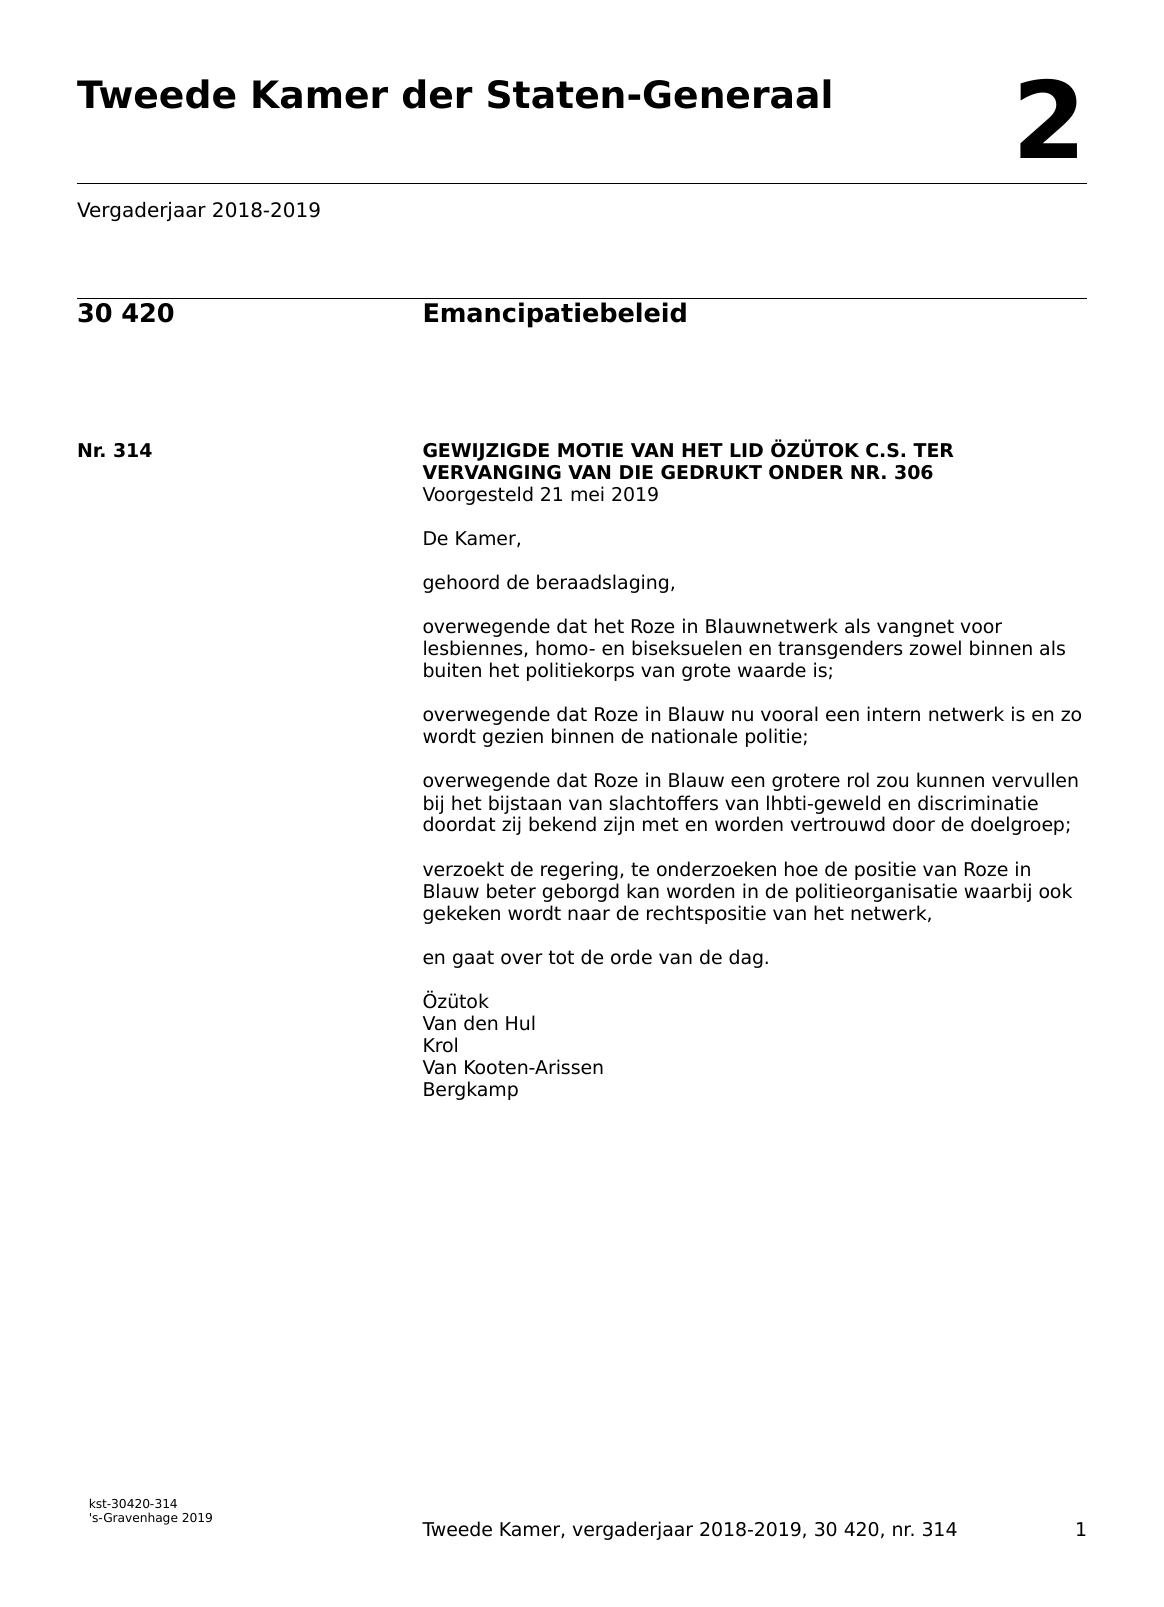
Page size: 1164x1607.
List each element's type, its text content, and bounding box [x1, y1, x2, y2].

text Bergkamp [422, 1079, 1087, 1101]
text verzoekt de regering, te onderzoeken hoe de positie van Roze in Blauw beter geborgd kan worden in de politieorganisatie waarbij ook gekeken wordt naar de rechtspositie van het netwerk, [422, 858, 1087, 924]
text 's-Gravenhage 2019 [88, 1511, 323, 1525]
text Van den Hul [422, 1013, 1087, 1035]
text De Kamer, [422, 528, 1087, 550]
subtitle 30 420 Emancipatiebeleid [77, 299, 1087, 329]
text kst-30420-314 [88, 1497, 323, 1511]
text Voorgesteld 21 mei 2019 [422, 484, 1087, 506]
text en gaat over tot de orde van de dag. [422, 947, 1087, 969]
text overwegende dat Roze in Blauw een grotere rol zou kunnen vervullen bij het bijstaan van slachtoffers van lhbti-geweld en discriminatie doordat zij bekend zijn met en worden vertrouwd door de doelgroep; [422, 770, 1087, 836]
table_header Tweede Kamer der Staten-Generaal [77, 59, 886, 183]
subtitle Nr. 314 GEWIJZIGDE MOTIE VAN HET LID ÖZÜTOK C.S. TER VERVANGING VAN DIE GEDRUKT ONDER NR. 306 [77, 440, 1087, 484]
text gehoord de beraadslaging, [422, 572, 1087, 594]
text overwegende dat het Roze in Blauwnetwerk als vangnet voor lesbiennes, homo- en biseksuelen en transgenders zowel binnen als buiten het politiekorps van grote waarde is; [422, 616, 1087, 682]
text Van Kooten-Arissen [422, 1057, 1087, 1079]
text overwegende dat Roze in Blauw nu vooral een intern netwerk is en zo wordt gezien binnen de nationale politie; [422, 704, 1087, 748]
text Özütok [422, 991, 1087, 1013]
table_cell Vergaderjaar 2018-2019 [77, 184, 1087, 298]
table_header 2 [886, 59, 1087, 183]
text Krol [422, 1035, 1087, 1057]
